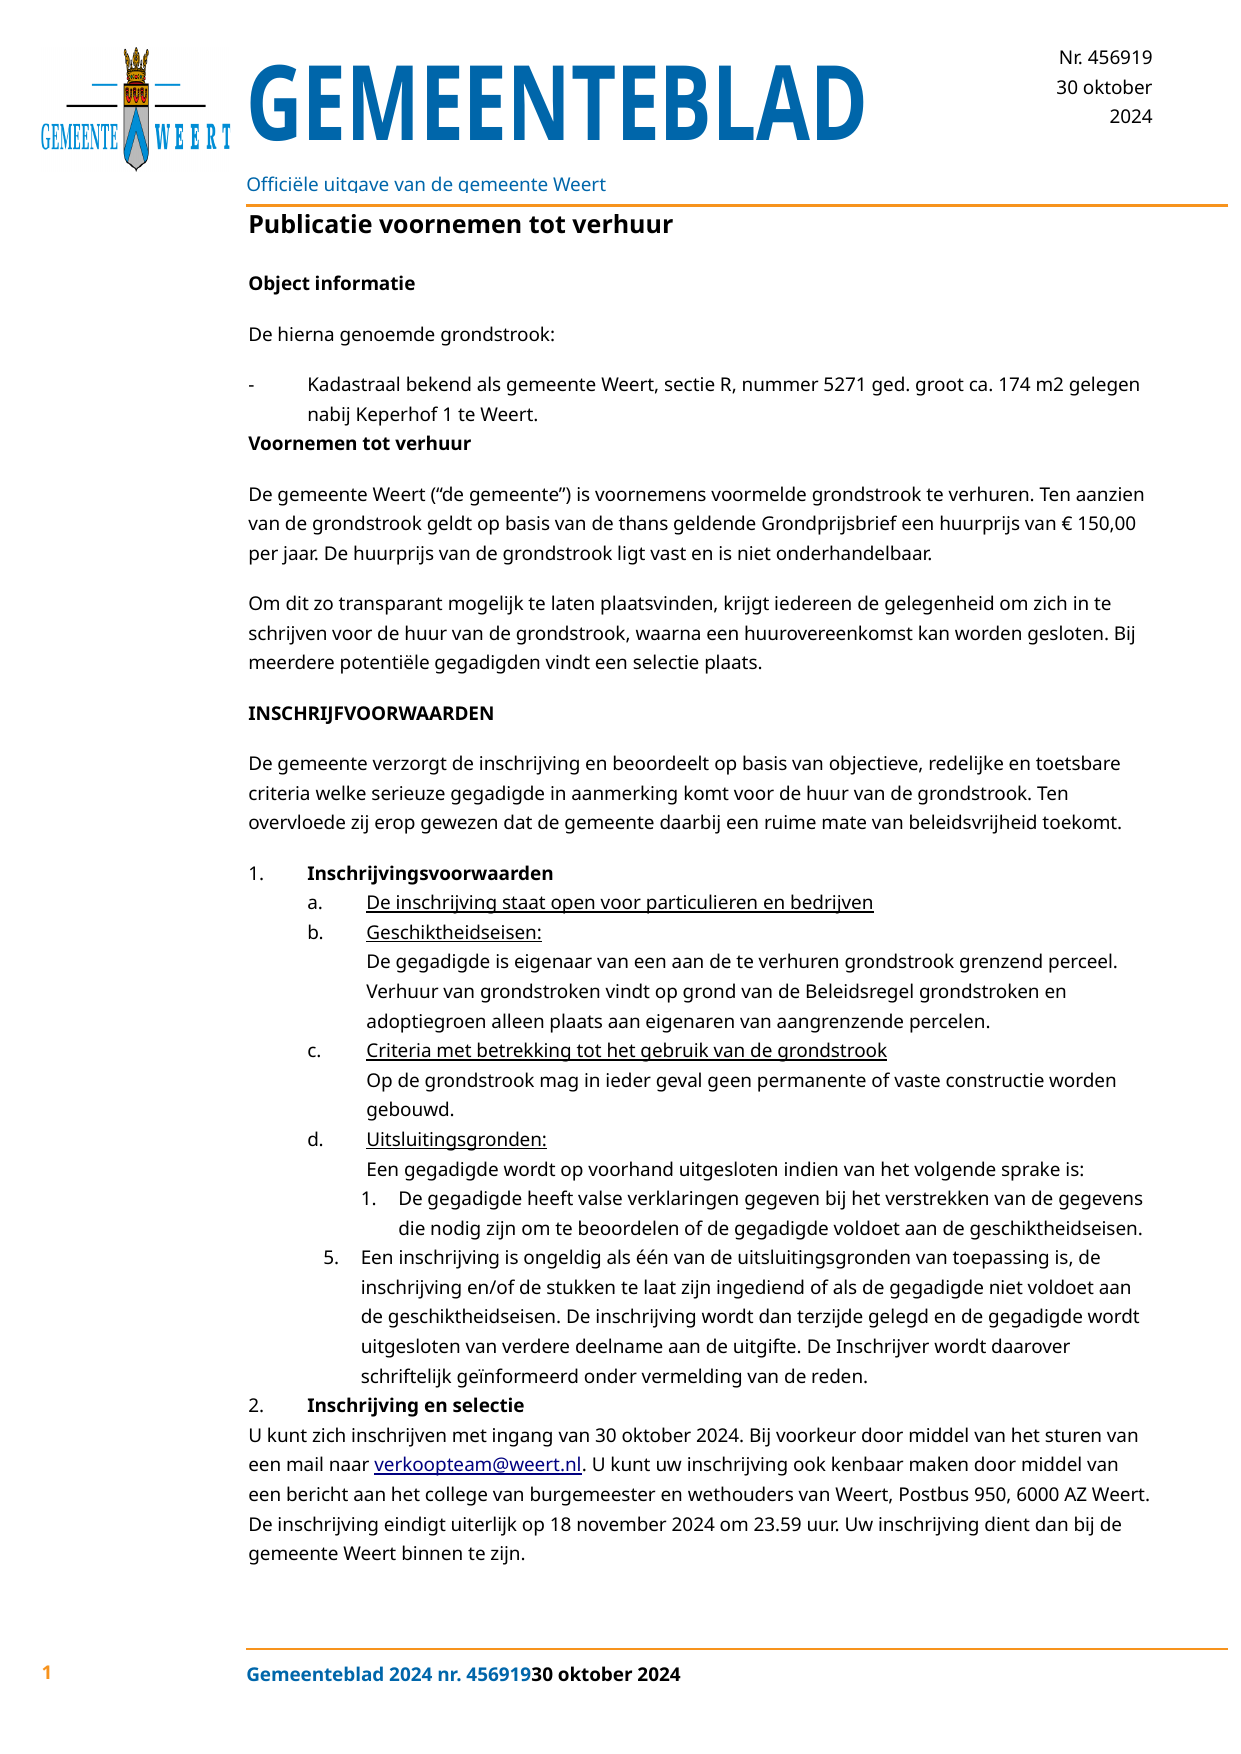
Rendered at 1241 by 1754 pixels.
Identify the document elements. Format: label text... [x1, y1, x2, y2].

list De gegadigde heeft valse verklaringen gegeven bij het verstrekken van de gegevens die nodig zijn om te beoordelen of de gegadigde voldoet aan de geschiktheidseisen. [361, 1185, 1152, 1241]
text Publicatie voornemen tot verhuur [248, 207, 1152, 241]
picture [41, 47, 231, 172]
list Geschiktheidseisen: [307, 919, 1152, 945]
list Een inschrijving is ongeldig als één van de uitsluitingsgronden van toepassing is, de inschrijving en/of de stukken te laat zijn ingediend of als de gegadigde niet voldoet aan de geschiktheidseisen. De inschrijving wordt dan terzijde gelegd en de gegadigde wordt uitgesloten van verdere deelname aan de uitgifte. De Inschrijver wordt daarover schriftelijk geïnformeerd onder vermelding van de reden. [323, 1244, 1152, 1388]
list Uitsluitingsgronden: [307, 1126, 1152, 1152]
text INSCHRIJFVOORWAARDEN [248, 700, 1152, 726]
text Om dit zo transparant mogelijk te laten plaatsvinden, krijgt iedereen de gelegenheid om zich in te schrijven voor de huur van de grondstrook, waarna een huurovereenkomst kan worden gesloten. Bij meerdere potentiële gegadigden vindt een selectie plaats. [248, 590, 1152, 675]
list Een gegadigde wordt op voorhand uitgesloten indien van het volgende sprake is: [307, 1156, 1152, 1181]
text U kunt zich inschrijven met ingang van 30 oktober 2024. Bij voorkeur door middel van het sturen van een mail naar verkoopteam@weert.nl. U kunt uw inschrijving ook kenbaar maken door middel van een bericht aan het college van burgemeester en wethouders van Weert, Postbus 950, 6000 AZ Weert. De inschrijving eindigt uiterlijk op 18 november 2024 om 23.59 uur. Uw inschrijving dient dan bij de gemeente Weert binnen te zijn. [248, 1422, 1152, 1566]
text De gemeente Weert (“de gemeente”) is voornemens voormelde grondstrook te verhuren. Ten aanzien van de grondstrook geldt op basis van de thans geldende Grondprijsbrief een huurprijs van € 150,00 per jaar. De huurprijs van de grondstrook ligt vast en is niet onderhandelbaar. [248, 481, 1152, 566]
list Inschrijving en selectie [248, 1392, 1152, 1418]
text Voornemen tot verhuur [248, 430, 1152, 456]
list Inschrijvingsvoorwaarden [248, 860, 1152, 886]
list De inschrijving staat open voor particulieren en bedrijven [307, 889, 1152, 915]
text Object informatie [248, 270, 1152, 296]
list De gegadigde is eigenaar van een aan de te verhuren grondstrook grenzend perceel. Verhuur van grondstroken vindt op grond van de Beleidsregel grondstroken en adoptiegroen alleen plaats aan eigenaren van aangrenzende percelen. [307, 949, 1152, 1033]
text De hierna genoemde grondstrook: [248, 321, 1152, 346]
list Op de grondstrook mag in ieder geval geen permanente of vaste constructie worden gebouwd. [307, 1067, 1152, 1122]
text De gemeente verzorgt de inschrijving en beoordeelt op basis van objectieve, redelijke en toetsbare criteria welke serieuze gegadigde in aanmerking komt voor de huur van de grondstrook. Ten overvloede zij erop gewezen dat de gemeente daarbij een ruime mate van beleidsvrijheid toekomt. [248, 750, 1152, 835]
list Criteria met betrekking tot het gebruik van de grondstrook [307, 1037, 1152, 1063]
list Kadastraal bekend als gemeente Weert, sectie R, nummer 5271 ged. groot ca. 174 m2 gelegen nabij Keperhof 1 te Weert. [248, 371, 1152, 426]
